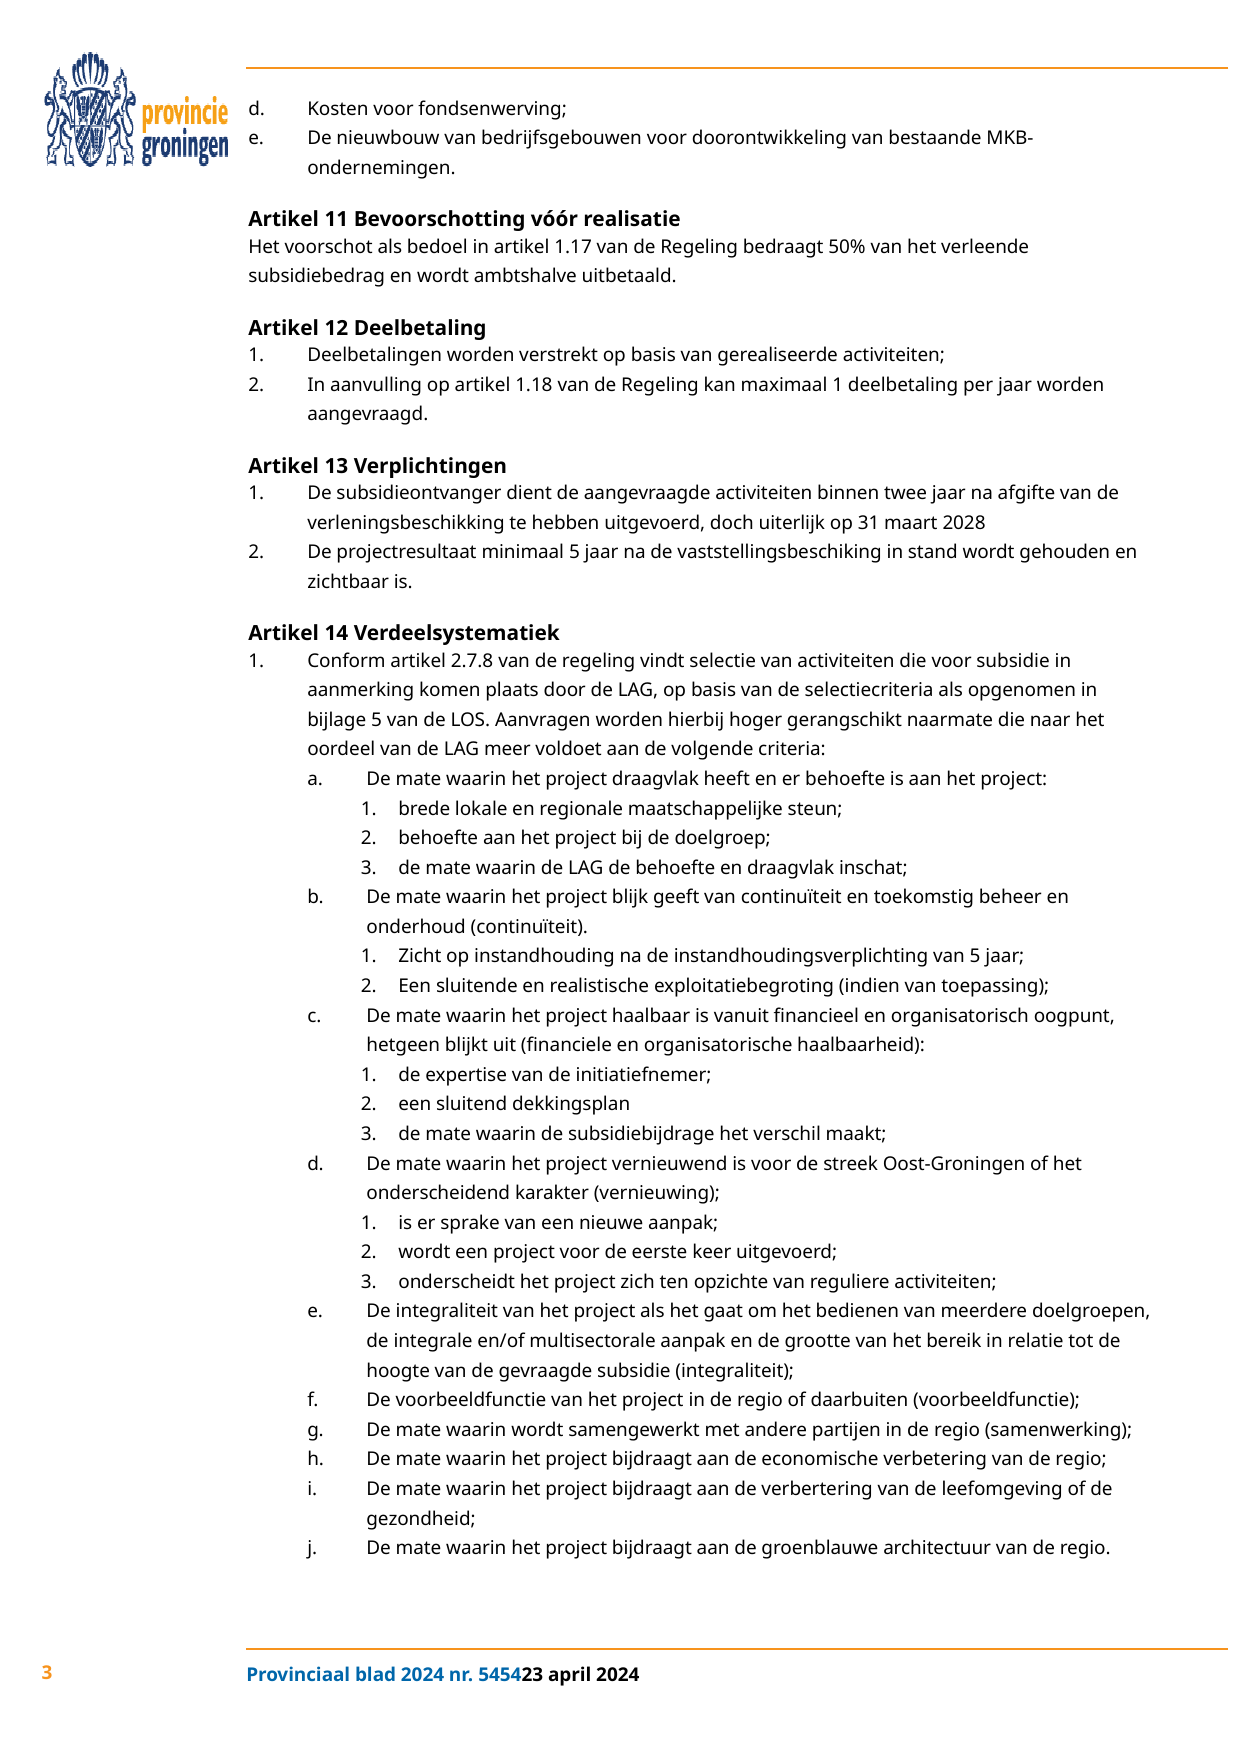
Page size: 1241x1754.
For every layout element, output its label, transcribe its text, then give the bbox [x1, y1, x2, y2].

list De mate waarin het project bijdraagt aan de verbertering van de leefomgeving of de gezondheid; [307, 1475, 1152, 1531]
list Deelbetalingen worden verstrekt op basis van gerealiseerde activiteiten; [248, 341, 1152, 367]
list een sluitend dekkingsplan [361, 1091, 1152, 1116]
list behoefte aan het project bij de doelgroep; [361, 824, 1152, 850]
list brede lokale en regionale maatschappelijke steun; [361, 795, 1152, 821]
list De mate waarin het project bijdraagt aan de groenblauwe architectuur van de regio. [307, 1534, 1152, 1560]
text Het voorschot als bedoel in artikel 1.17 van de Regeling bedraagt 50% van het verleende subsidiebedrag en wordt ambtshalve uitbetaald. [248, 233, 1152, 288]
list is er sprake van een nieuwe aanpak; [361, 1209, 1152, 1235]
list De voorbeeldfunctie van het project in de regio of daarbuiten (voorbeeldfunctie); [307, 1386, 1152, 1412]
list Een sluitende en realistische exploitatiebegroting (indien van toepassing); [361, 972, 1152, 998]
picture [41, 47, 231, 172]
list onderscheidt het project zich ten opzichte van reguliere activiteiten; [361, 1268, 1152, 1294]
list De mate waarin het project haalbaar is vanuit financieel en organisatorisch oogpunt, hetgeen blijkt uit (financiele en organisatorische haalbaarheid): [307, 1002, 1152, 1057]
text Artikel 11 Bevoorschotting vóór realisatie [248, 204, 1152, 233]
list de mate waarin de subsidiebijdrage het verschil maakt; [361, 1120, 1152, 1146]
list de mate waarin de LAG de behoefte en draagvlak inschat; [361, 854, 1152, 880]
list De nieuwbouw van bedrijfsgebouwen voor doorontwikkeling van bestaande MKB-ondernemingen. [248, 124, 1152, 180]
list De mate waarin het project blijk geeft van continuïteit en toekomstig beheer en onderhoud (continuïteit). [307, 883, 1152, 939]
list De integraliteit van het project als het gaat om het bedienen van meerdere doelgroepen, de integrale en/of multisectorale aanpak en de grootte van het bereik in relatie tot de hoogte van de gevraagde subsidie (integraliteit); [307, 1298, 1152, 1383]
list De subsidieontvanger dient de aangevraagde activiteiten binnen twee jaar na afgifte van de verleningsbeschikking te hebben uitgevoerd, doch uiterlijk op 31 maart 2028 [248, 479, 1152, 534]
list wordt een project voor de eerste keer uitgevoerd; [361, 1238, 1152, 1264]
list De mate waarin het project bijdraagt aan de economische verbetering van de regio; [307, 1446, 1152, 1471]
list Conform artikel 2.7.8 van de regeling vindt selectie van activiteiten die voor subsidie in aanmerking komen plaats door de LAG, op basis van de selectiecriteria als opgenomen in bijlage 5 van de LOS. Aanvragen worden hierbij hoger gerangschikt naarmate die naar het oordeel van de LAG meer voldoet aan de volgende criteria: [248, 647, 1152, 761]
text Artikel 12 Deelbetaling [248, 313, 1152, 341]
list Zicht op instandhouding na de instandhoudingsverplichting van 5 jaar; [361, 943, 1152, 968]
list De mate waarin het project vernieuwend is voor de streek Oost-Groningen of het onderscheidend karakter (vernieuwing); [307, 1150, 1152, 1205]
list De mate waarin het project draagvlak heeft en er behoefte is aan het project: [307, 765, 1152, 791]
text Artikel 14 Verdeelsystematiek [248, 618, 1152, 647]
list de expertise van de initiatiefnemer; [361, 1061, 1152, 1087]
list Kosten voor fondsenwerving; [248, 95, 1152, 121]
list De projectresultaat minimaal 5 jaar na de vaststellingsbeschiking in stand wordt gehouden en zichtbaar is. [248, 538, 1152, 594]
list De mate waarin wordt samengewerkt met andere partijen in de regio (samenwerking); [307, 1416, 1152, 1442]
text Artikel 13 Verplichtingen [248, 451, 1152, 479]
list In aanvulling op artikel 1.18 van de Regeling kan maximaal 1 deelbetaling per jaar worden aangevraagd. [248, 371, 1152, 426]
